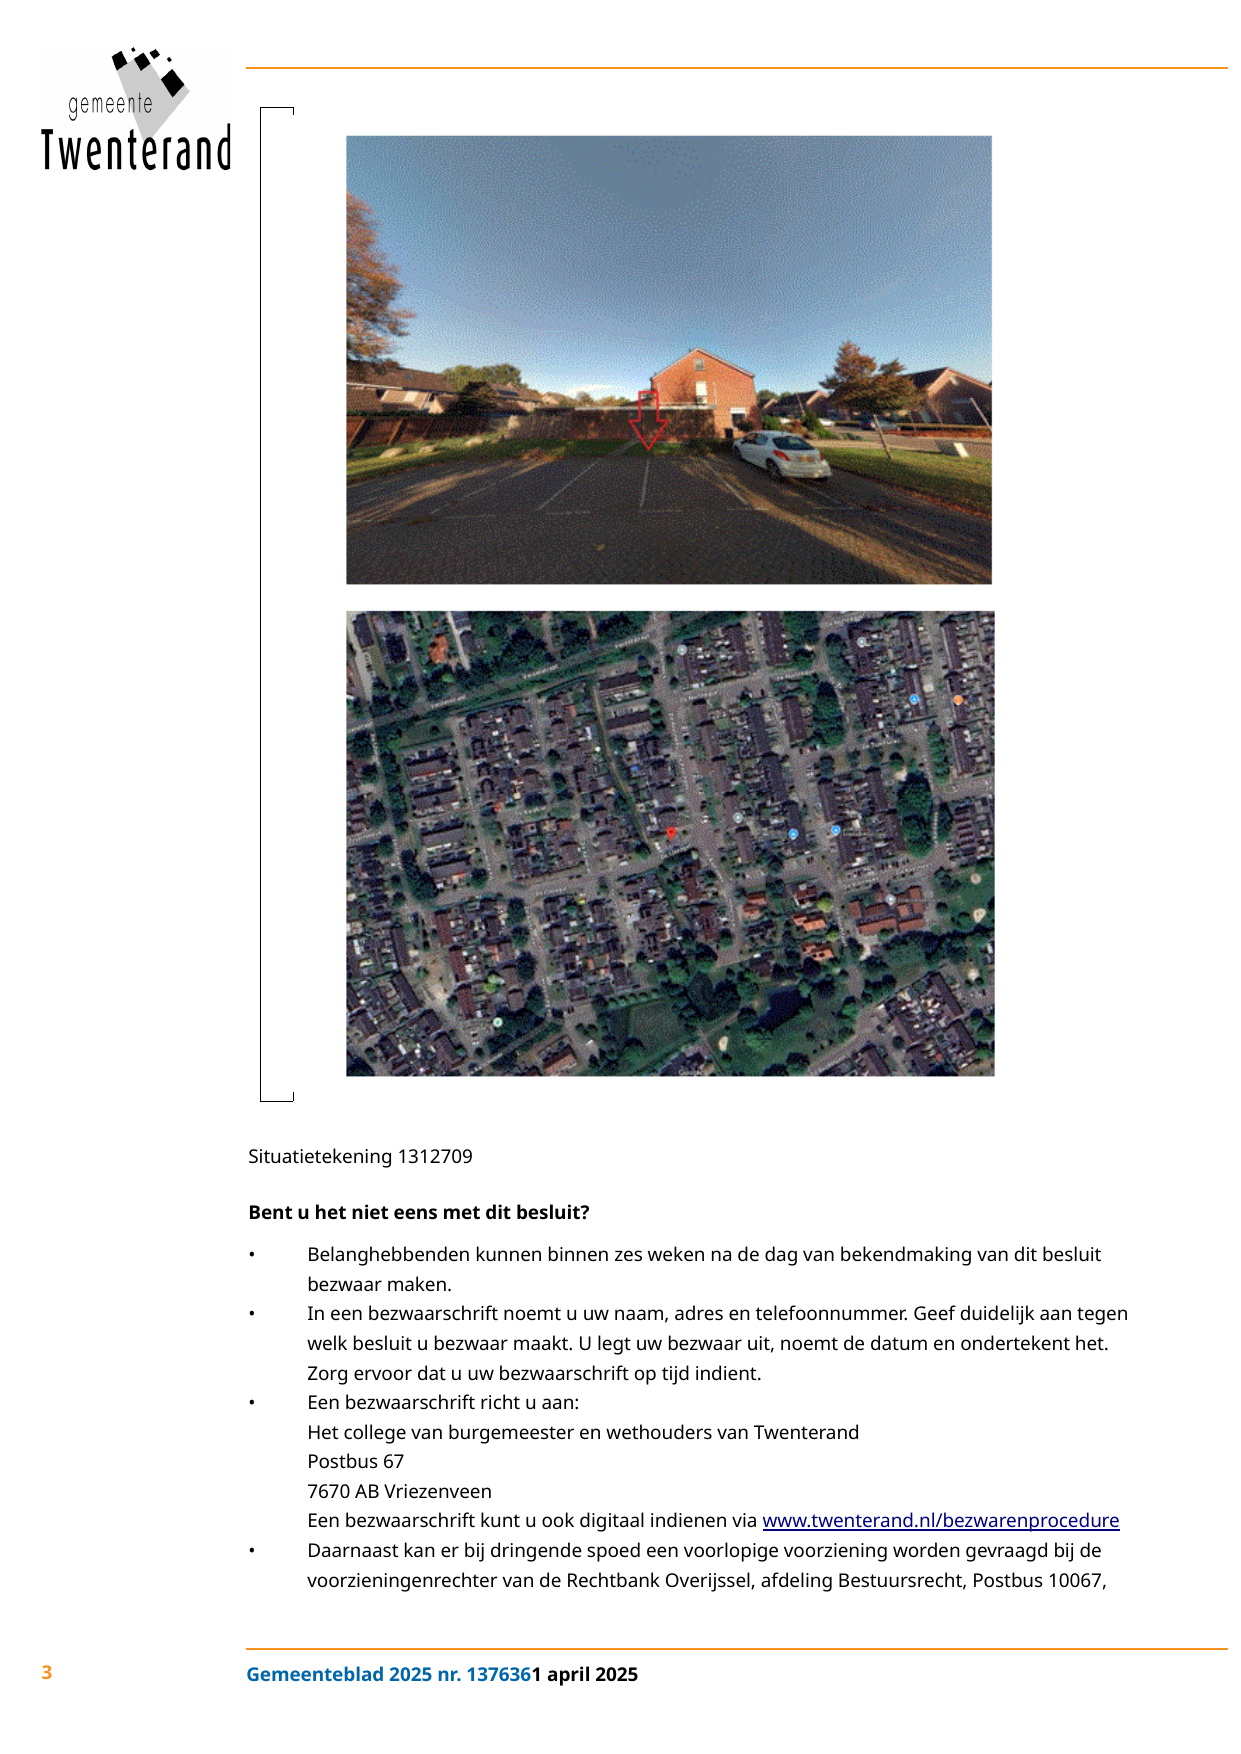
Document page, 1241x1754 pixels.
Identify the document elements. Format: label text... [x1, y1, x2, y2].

list Het college van burgemeester en wethouders van Twenterand [248, 1419, 1152, 1444]
list Een bezwaarschrift kunt u ook digitaal indienen via www.twenterand.nl/bezwarenprocedure [248, 1508, 1152, 1533]
text Situatietekening 1312709 [248, 1143, 1152, 1169]
text Bent u het niet eens met dit besluit? [248, 1204, 1152, 1224]
picture [41, 47, 231, 172]
list Een bezwaarschrift richt u aan: [248, 1389, 1152, 1415]
picture [268, 115, 1037, 1092]
list Postbus 67 [248, 1448, 1152, 1474]
list 7670 AB Vriezenveen [248, 1478, 1152, 1504]
list In een bezwaarschrift noemt u uw naam, adres en telefoonnummer. Geef duidelijk aan tegen welk besluit u bezwaar maakt. U legt uw bezwaar uit, noemt de datum en ondertekent het. Zorg ervoor dat u uw bezwaarschrift op tijd indient. [248, 1301, 1152, 1385]
list Daarnaast kan er bij dringende spoed een voorlopige voorziening worden gevraagd bij de voorzieningenrechter van de Rechtbank Overijssel, afdeling Bestuursrecht, Postbus 10067, [248, 1537, 1152, 1592]
list Belanghebbenden kunnen binnen zes weken na de dag van bekendmaking van dit besluit bezwaar maken. [248, 1241, 1152, 1297]
